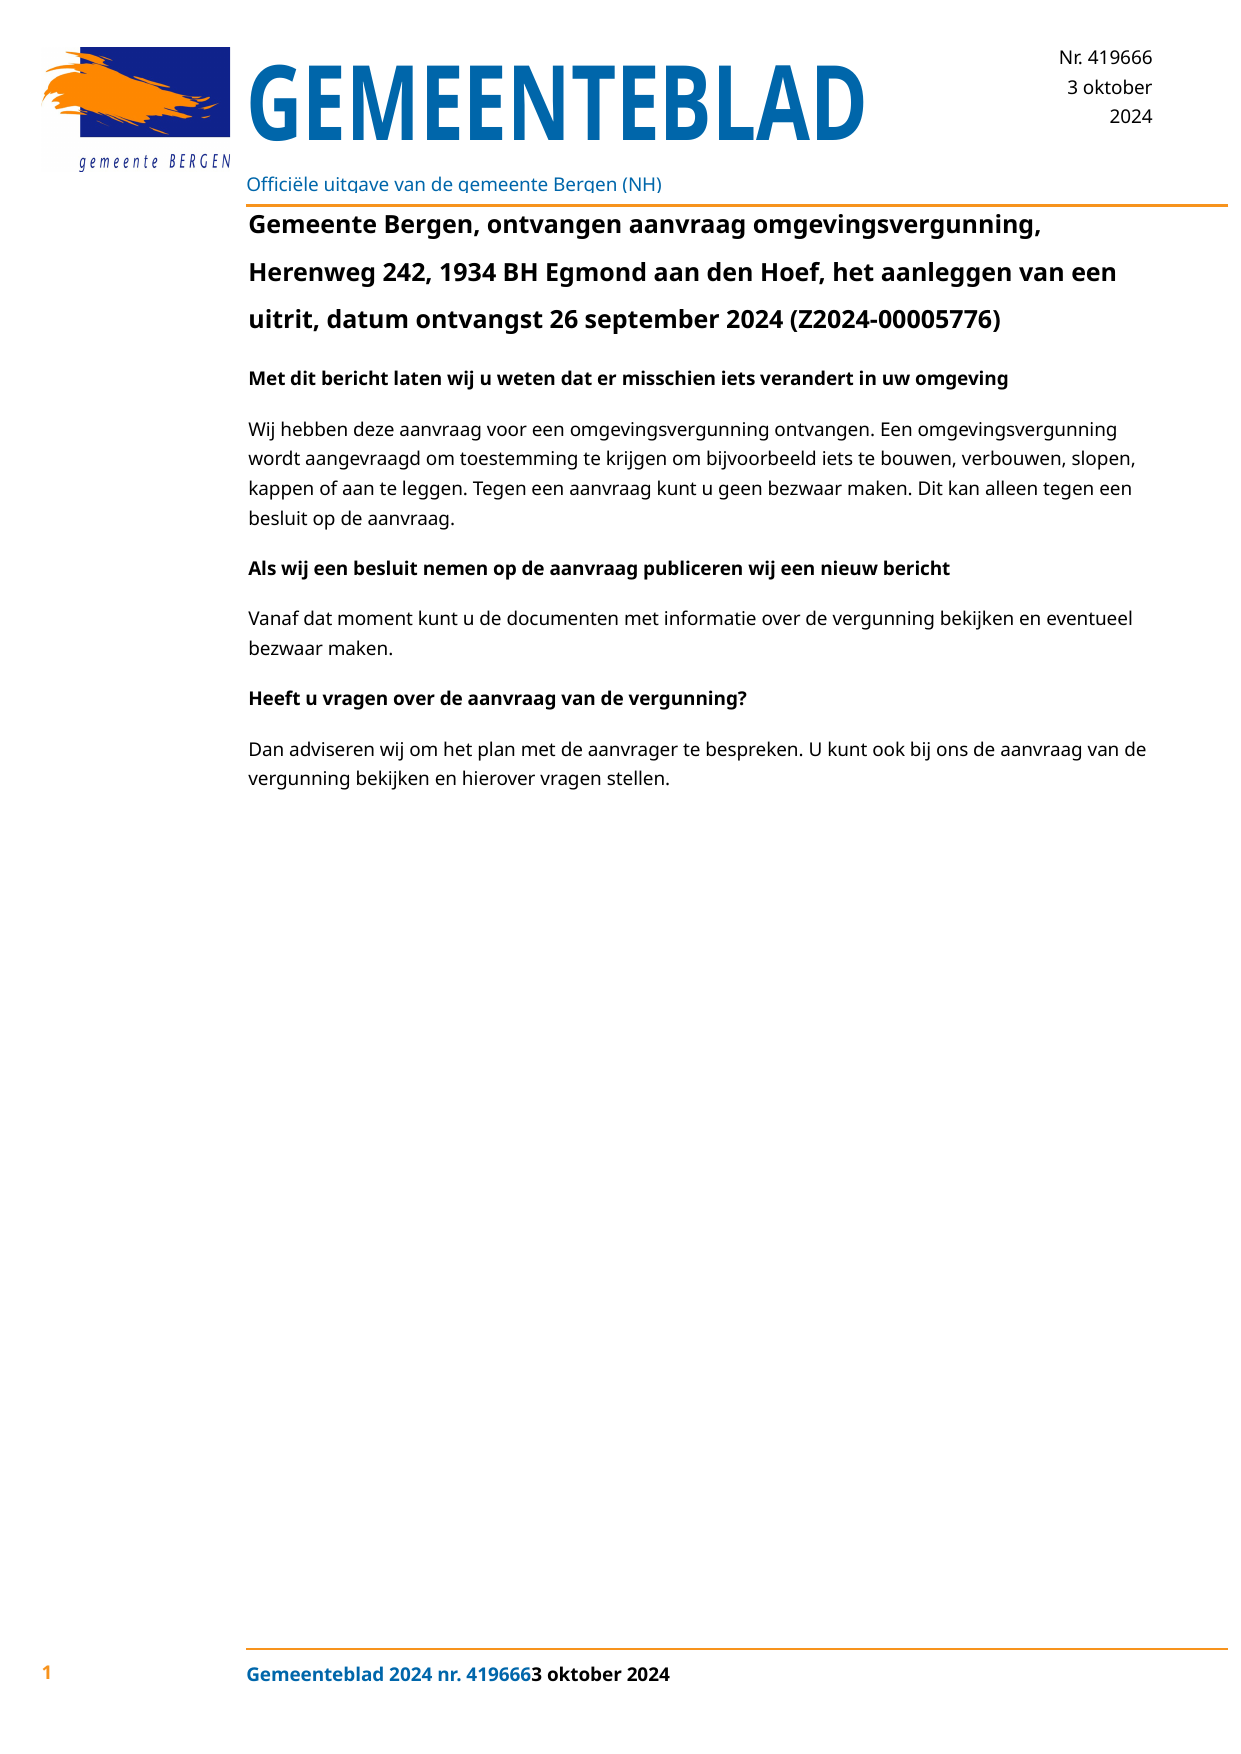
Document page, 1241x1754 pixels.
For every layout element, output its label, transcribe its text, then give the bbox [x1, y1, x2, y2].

text Als wij een besluit nemen op de aanvraag publiceren wij een nieuw bericht [248, 555, 1152, 581]
picture [41, 47, 231, 172]
text Heeft u vragen over de aanvraag van de vergunning? [248, 686, 1152, 711]
text Met dit bericht laten wij u weten dat er misschien iets verandert in uw omgeving [248, 366, 1152, 391]
text Dan adviseren wij om het plan met de aanvrager te bespreken. U kunt ook bij ons de aanvraag van de vergunning bekijken en hierover vragen stellen. [248, 736, 1152, 791]
text Vanaf dat moment kunt u de documenten met informatie over de vergunning bekijken en eventueel bezwaar maken. [248, 606, 1152, 661]
text Gemeente Bergen, ontvangen aanvraag omgevingsvergunning, Herenweg 242, 1934 BH Egmond aan den Hoef, het aanleggen van een uitrit, datum ontvangst 26 september 2024 (Z2024-00005776) [248, 207, 1152, 336]
text Wij hebben deze aanvraag voor een omgevingsvergunning ontvangen. Een omgevingsvergunning wordt aangevraagd om toestemming te krijgen om bijvoorbeeld iets te bouwen, verbouwen, slopen, kappen of aan te leggen. Tegen een aanvraag kunt u geen bezwaar maken. Dit kan alleen tegen een besluit op de aanvraag. [248, 416, 1152, 530]
